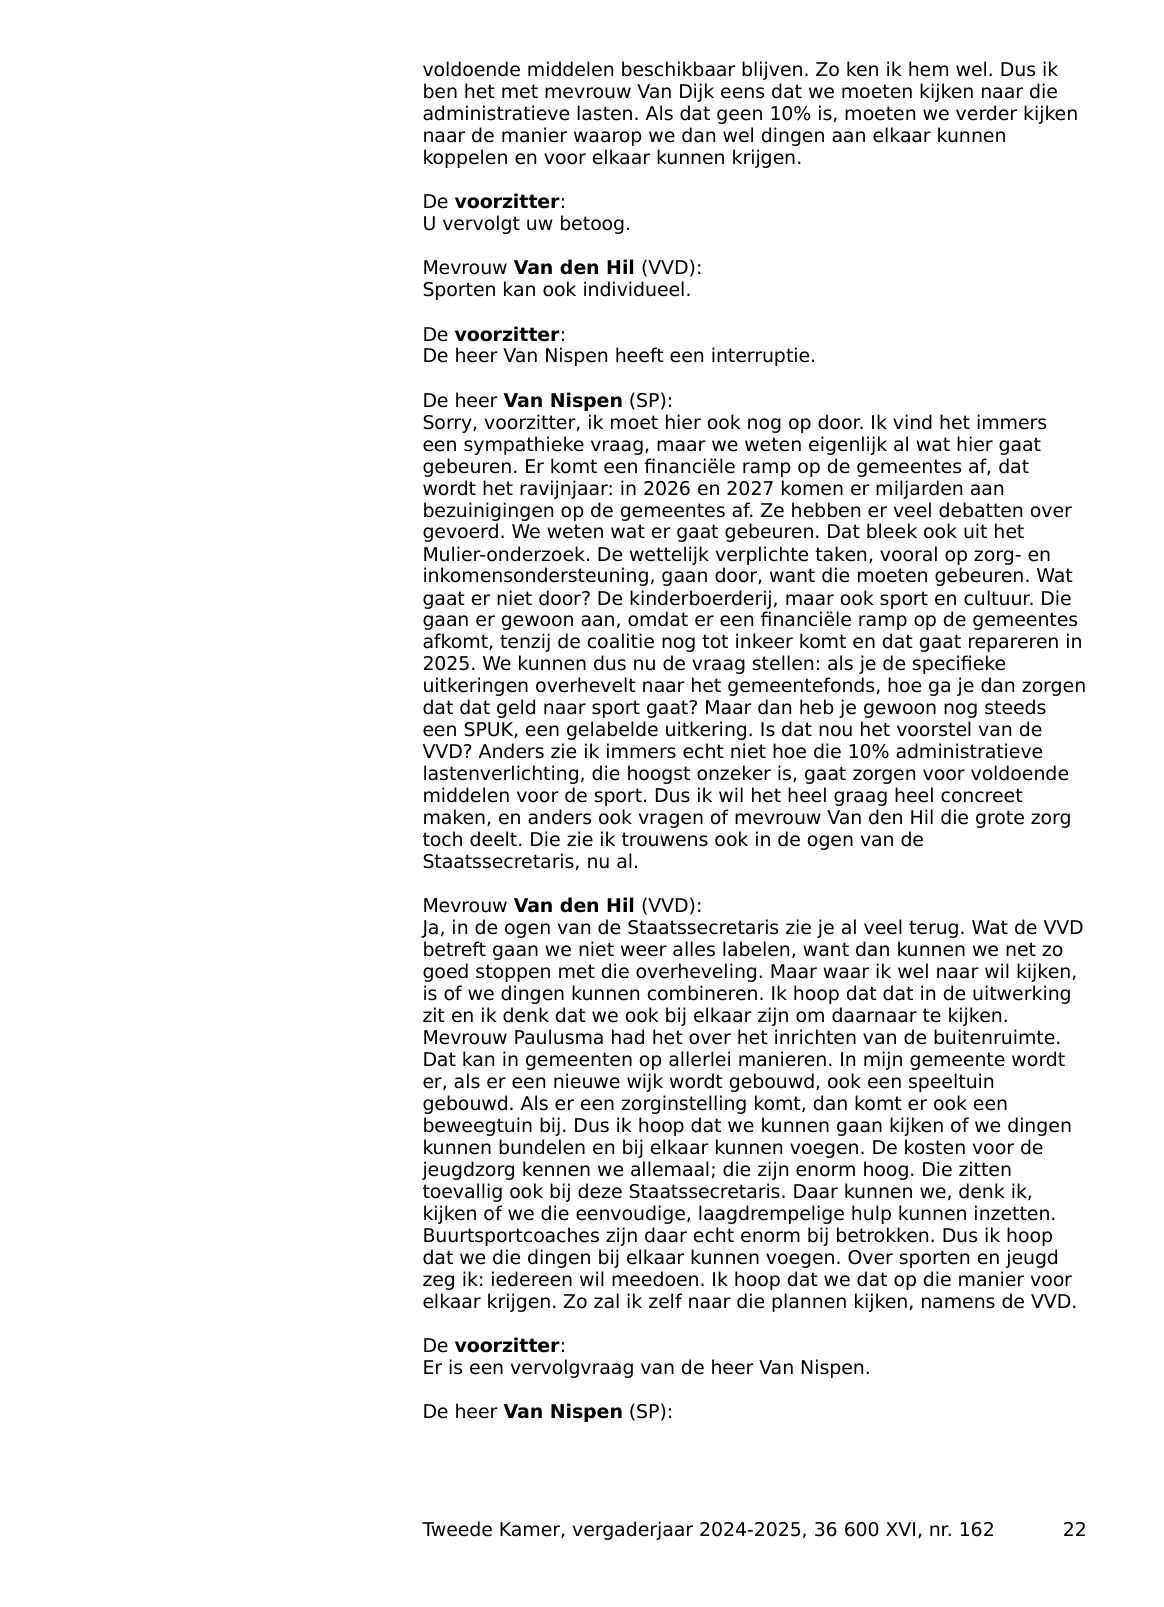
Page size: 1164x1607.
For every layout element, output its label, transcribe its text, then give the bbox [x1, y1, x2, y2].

text De voorzitter: [422, 1335, 1087, 1357]
text Sporten kan ook individueel. [422, 279, 1087, 301]
text De heer Van Nispen (SP): [422, 389, 1087, 412]
text Sorry, voorzitter, ik moet hier ook nog op door. Ik vind het immers een sympathieke vraag, maar we weten eigenlijk al wat hier gaat gebeuren. Er komt een financiële ramp op de gemeentes af, dat wordt het ravijnjaar: in 2026 en 2027 komen er miljarden aan bezuinigingen op de gemeentes af. Ze hebben er veel debatten over gevoerd. We weten wat er gaat gebeuren. Dat bleek ook uit het Mulier-onderzoek. De wettelijk verplichte taken, vooral op zorg- en inkomensondersteuning, gaan door, want die moeten gebeuren. Wat gaat er niet door? De kinderboerderij, maar ook sport en cultuur. Die gaan er gewoon aan, omdat er een financiële ramp op de gemeentes afkomt, tenzij de coalitie nog tot inkeer komt en dat gaat repareren in 2025. We kunnen dus nu de vraag stellen: als je de specifieke uitkeringen overhevelt naar het gemeentefonds, hoe ga je dan zorgen dat dat geld naar sport gaat? Maar dan heb je gewoon nog steeds een SPUK, een gelabelde uitkering. Is dat nou het voorstel van de VVD? Anders zie ik immers echt niet hoe die 10% administratieve lastenverlichting, die hoogst onzeker is, gaat zorgen voor voldoende middelen voor de sport. Dus ik wil het heel graag heel concreet maken, en anders ook vragen of mevrouw Van den Hil die grote zorg toch deelt. Die zie ik trouwens ook in de ogen van de Staatssecretaris, nu al. [422, 412, 1087, 873]
text voldoende middelen beschikbaar blijven. Zo ken ik hem wel. Dus ik ben het met mevrouw Van Dijk eens dat we moeten kijken naar die administratieve lasten. Als dat geen 10% is, moeten we verder kijken naar de manier waarop we dan wel dingen aan elkaar kunnen koppelen en voor elkaar kunnen krijgen. [422, 59, 1087, 169]
text Mevrouw Van den Hil (VVD): [422, 895, 1087, 917]
text De heer Van Nispen (SP): [422, 1401, 1087, 1423]
text De heer Van Nispen heeft een interruptie. [422, 345, 1087, 367]
text U vervolgt uw betoog. [422, 213, 1087, 235]
text De voorzitter: [422, 323, 1087, 345]
text Ja, in de ogen van de Staatssecretaris zie je al veel terug. Wat de VVD betreft gaan we niet weer alles labelen, want dan kunnen we net zo goed stoppen met die overheveling. Maar waar ik wel naar wil kijken, is of we dingen kunnen combineren. Ik hoop dat dat in de uitwerking zit en ik denk dat we ook bij elkaar zijn om daarnaar te kijken. Mevrouw Paulusma had het over het inrichten van de buitenruimte. Dat kan in gemeenten op allerlei manieren. In mijn gemeente wordt er, als er een nieuwe wijk wordt gebouwd, ook een speeltuin gebouwd. Als er een zorginstelling komt, dan komt er ook een beweegtuin bij. Dus ik hoop dat we kunnen gaan kijken of we dingen kunnen bundelen en bij elkaar kunnen voegen. De kosten voor de jeugdzorg kennen we allemaal; die zijn enorm hoog. Die zitten toevallig ook bij deze Staatssecretaris. Daar kunnen we, denk ik, kijken of we die eenvoudige, laagdrempelige hulp kunnen inzetten. Buurtsportcoaches zijn daar echt enorm bij betrokken. Dus ik hoop dat we die dingen bij elkaar kunnen voegen. Over sporten en jeugd zeg ik: iedereen wil meedoen. Ik hoop dat we dat op die manier voor elkaar krijgen. Zo zal ik zelf naar die plannen kijken, namens de VVD. [422, 917, 1087, 1313]
text Er is een vervolgvraag van de heer Van Nispen. [422, 1357, 1087, 1379]
text Mevrouw Van den Hil (VVD): [422, 257, 1087, 279]
text De voorzitter: [422, 191, 1087, 213]
